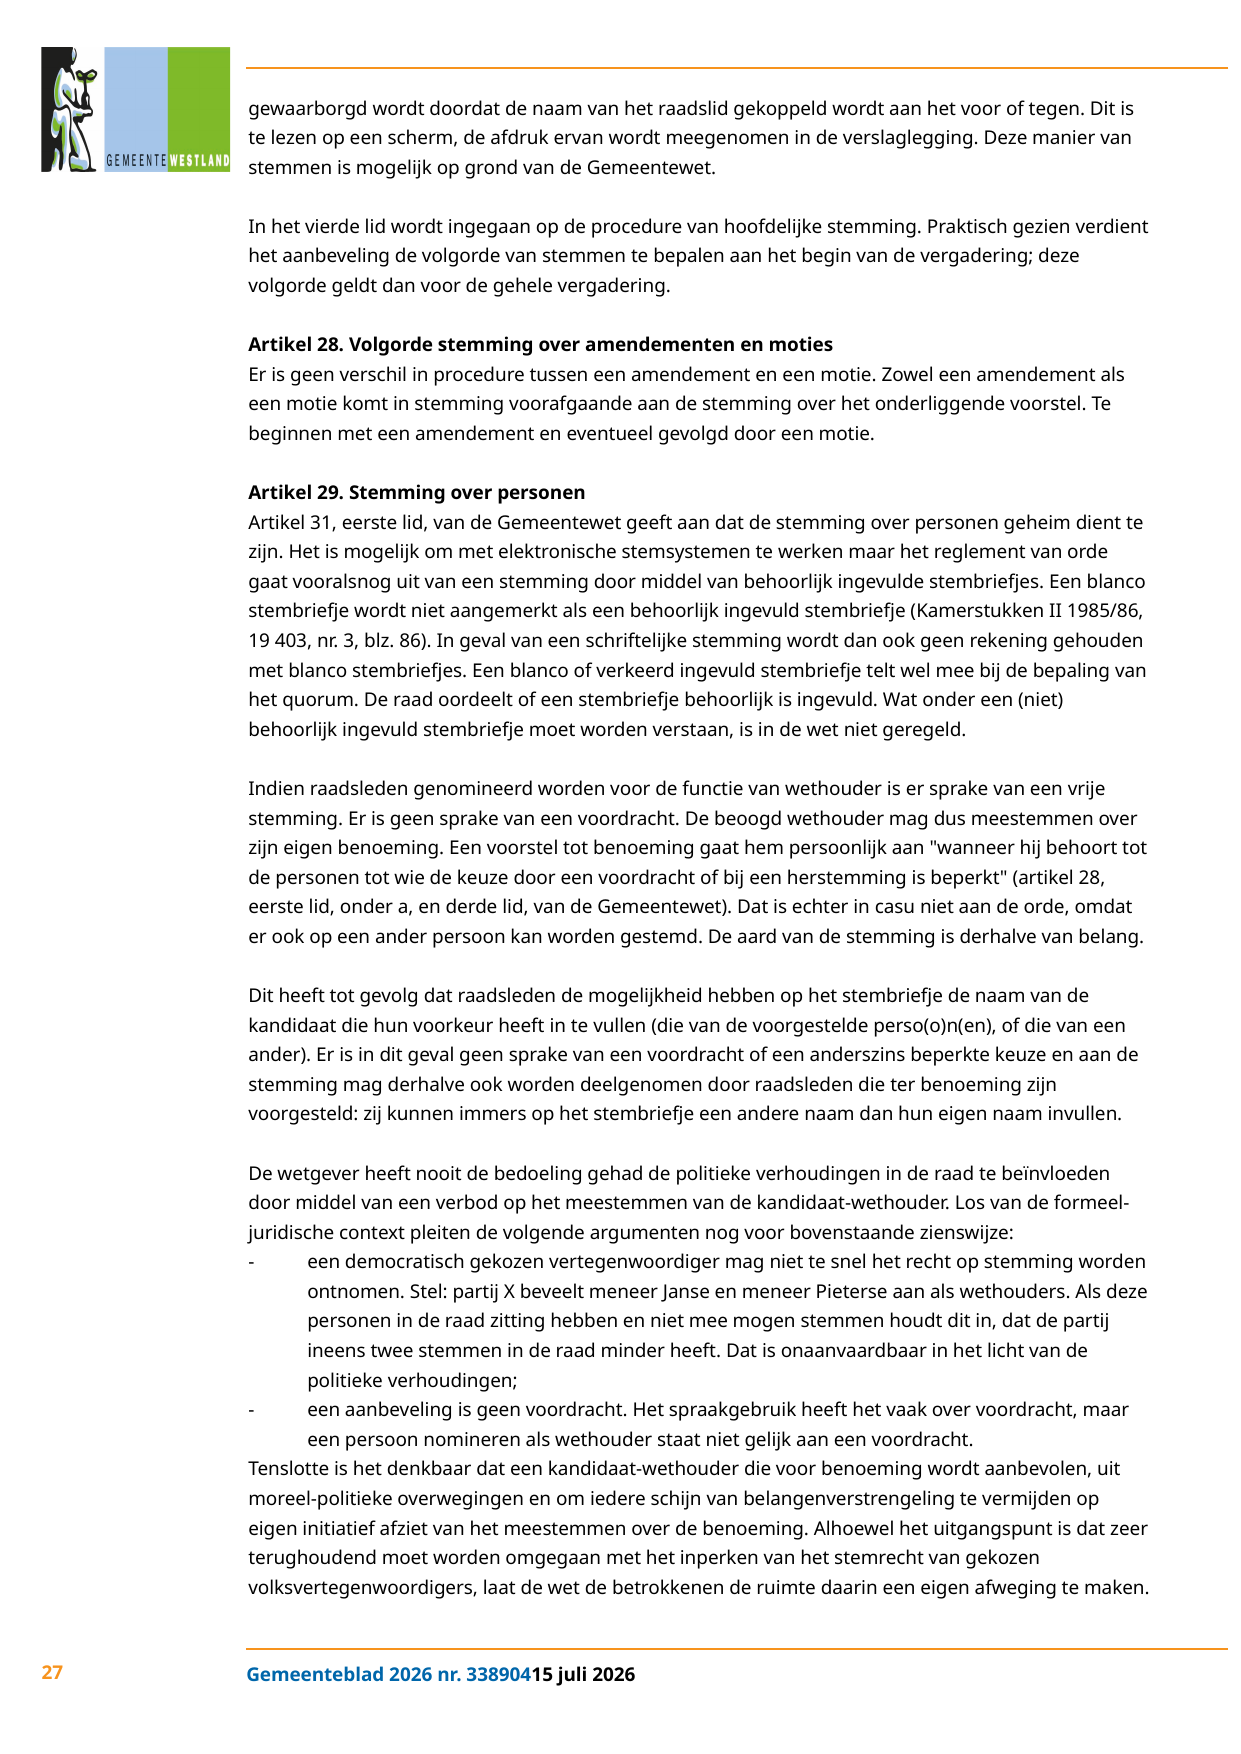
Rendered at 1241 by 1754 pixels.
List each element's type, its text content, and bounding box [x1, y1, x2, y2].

picture [41, 47, 231, 172]
text Tenslotte is het denkbaar dat een kandidaat-wethouder die voor benoeming wordt aanbevolen, uit moreel-politieke overwegingen en om iedere schijn van belangenverstrengeling te vermijden op eigen initiatief afziet van het meestemmen over de benoeming. Alhoewel het uitgangspunt is dat zeer terughoudend moet worden omgegaan met het inperken van het stemrecht van gekozen volksvertegenwoordigers, laat de wet de betrokkenen de ruimte daarin een eigen afweging te maken. [248, 1456, 1152, 1600]
text Artikel 28. Volgorde stemming over amendementen en moties [248, 331, 1152, 357]
text gewaarborgd wordt doordat de naam van het raadslid gekoppeld wordt aan het voor of tegen. Dit is te lezen op een scherm, de afdruk ervan wordt meegenomen in de verslaglegging. Deze manier van stemmen is mogelijk op grond van de Gemeentewet. [248, 95, 1152, 180]
text Er is geen verschil in procedure tussen een amendement en een motie. Zowel een amendement als een motie komt in stemming voorafgaande aan de stemming over het onderliggende voorstel. Te beginnen met een amendement en eventueel gevolgd door een motie. [248, 361, 1152, 446]
list een democratisch gekozen vertegenwoordiger mag niet te snel het recht op stemming worden ontnomen. Stel: partij X beveelt meneer Janse en meneer Pieterse aan als wethouders. Als deze personen in de raad zitting hebben en niet mee mogen stemmen houdt dit in, dat de partij ineens twee stemmen in de raad minder heeft. Dat is onaanvaardbaar in het licht van de politieke verhoudingen; [248, 1248, 1152, 1393]
text In het vierde lid wordt ingegaan op de procedure van hoofdelijke stemming. Praktisch gezien verdient het aanbeveling de volgorde van stemmen te bepalen aan het begin van de vergadering; deze volgorde geldt dan voor de gehele vergadering. [248, 213, 1152, 298]
text Dit heeft tot gevolg dat raadsleden de mogelijkheid hebben op het stembriefje de naam van de kandidaat die hun voorkeur heeft in te vullen (die van de voorgestelde perso(o)n(en), of die van een ander). Er is in dit geval geen sprake van een voordracht of een anderszins beperkte keuze en aan de stemming mag derhalve ook worden deelgenomen door raadsleden die ter benoeming zijn voorgesteld: zij kunnen immers op het stembriefje een andere naam dan hun eigen naam invullen. [248, 982, 1152, 1126]
text De wetgever heeft nooit de bedoeling gehad de politieke verhoudingen in de raad te beïnvloeden door middel van een verbod op het meestemmen van de kandidaat-wethouder. Los van de formeel-juridische context pleiten de volgende argumenten nog voor bovenstaande zienswijze: [248, 1160, 1152, 1245]
text Indien raadsleden genomineerd worden voor de functie van wethouder is er sprake van een vrije stemming. Er is geen sprake van een voordracht. De beoogd wethouder mag dus meestemmen over zijn eigen benoeming. Een voorstel tot benoeming gaat hem persoonlijk aan "wanneer hij behoort tot de personen tot wie de keuze door een voordracht of bij een herstemming is beperkt" (artikel 28, eerste lid, onder a, en derde lid, van de Gemeentewet). Dat is echter in casu niet aan de orde, omdat er ook op een ander persoon kan worden gestemd. De aard van de stemming is derhalve van belang. [248, 775, 1152, 949]
text Artikel 31, eerste lid, van de Gemeentewet geeft aan dat de stemming over personen geheim dient te zijn. Het is mogelijk om met elektronische stemsystemen te werken maar het reglement van orde gaat vooralsnog uit van een stemming door middel van behoorlijk ingevulde stembriefjes. Een blanco stembriefje wordt niet aangemerkt als een behoorlijk ingevuld stembriefje (Kamerstukken II 1985/86, 19 403, nr. 3, blz. 86). In geval van een schriftelijke stemming wordt dan ook geen rekening gehouden met blanco stembriefjes. Een blanco of verkeerd ingevuld stembriefje telt wel mee bij de bepaling van het quorum. De raad oordeelt of een stembriefje behoorlijk is ingevuld. Wat onder een (niet) behoorlijk ingevuld stembriefje moet worden verstaan, is in de wet niet geregeld. [248, 509, 1152, 742]
text Artikel 29. Stemming over personen [248, 479, 1152, 505]
list een aanbeveling is geen voordracht. Het spraakgebruik heeft het vaak over voordracht, maar een persoon nomineren als wethouder staat niet gelijk aan een voordracht. [248, 1396, 1152, 1452]
